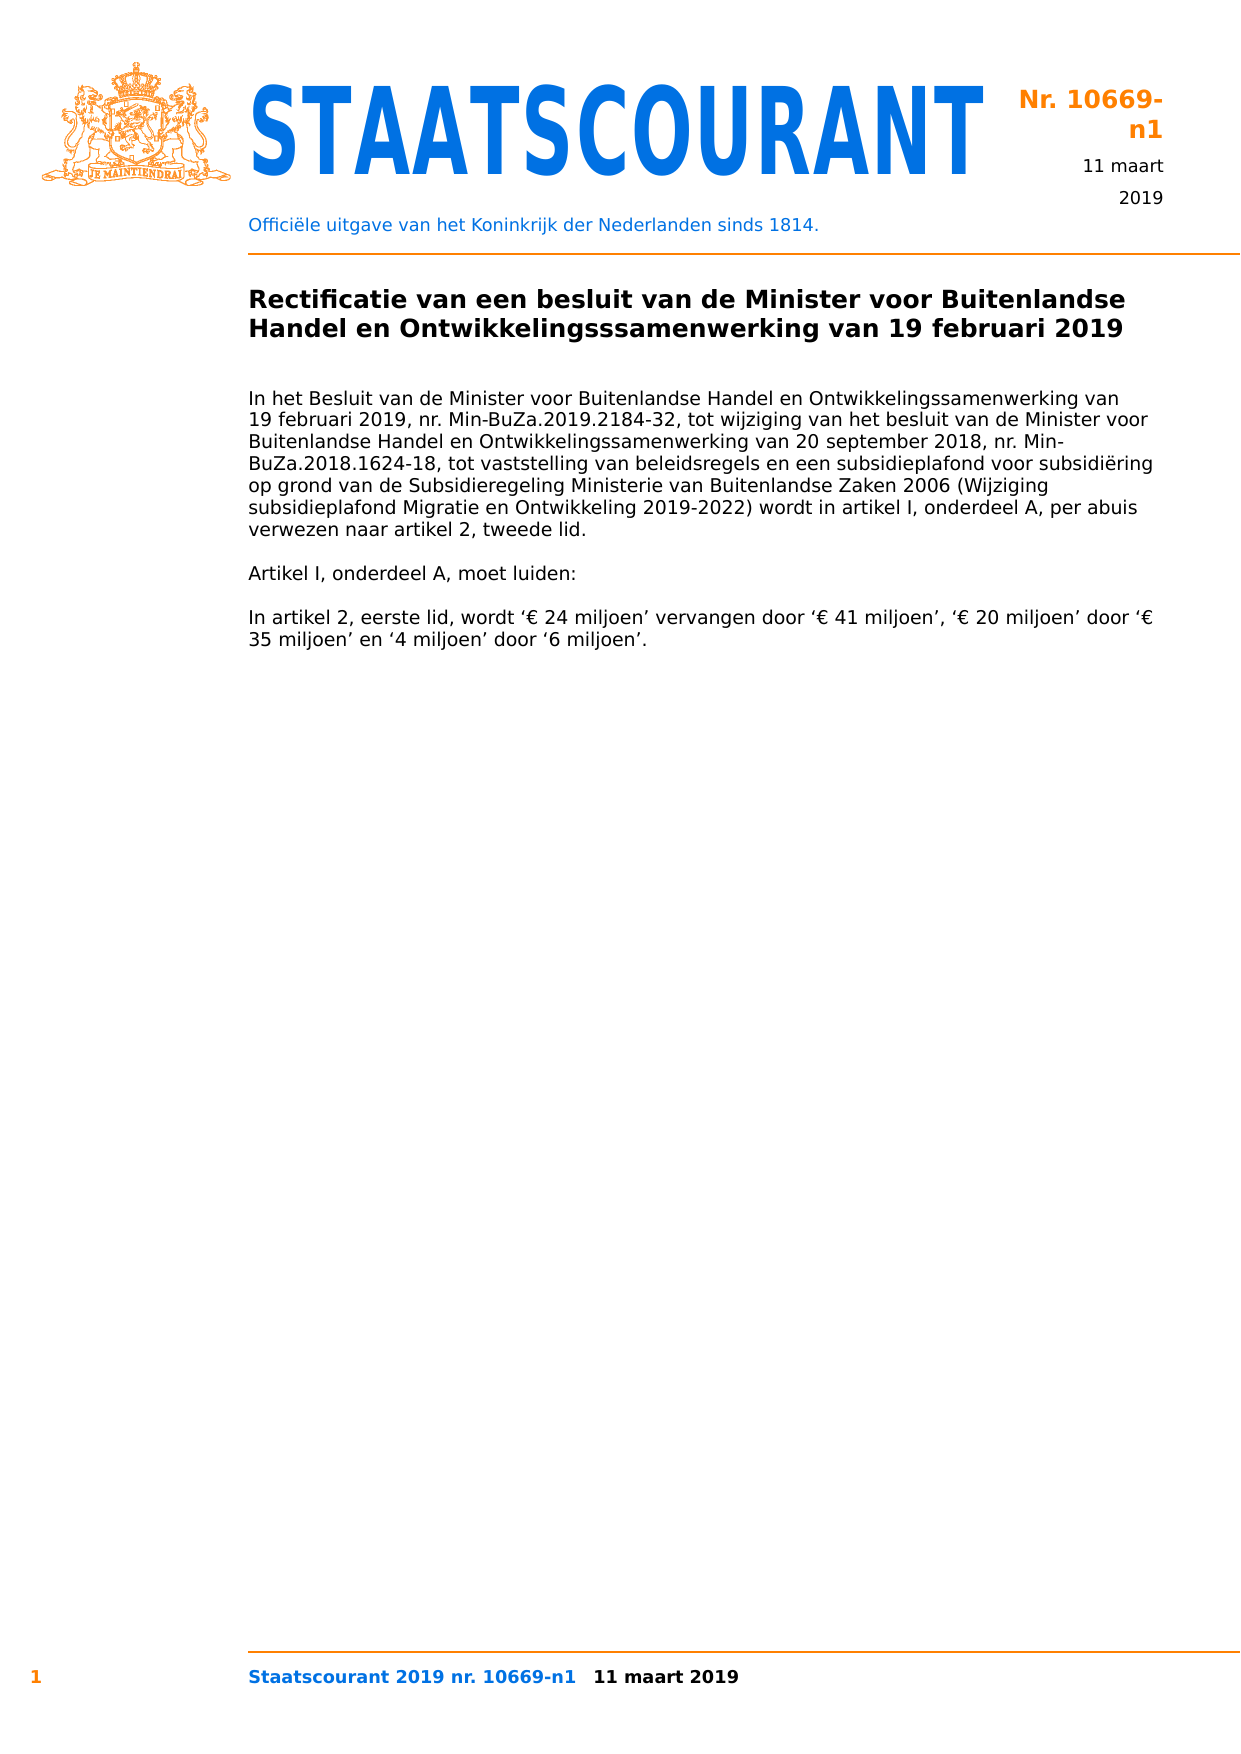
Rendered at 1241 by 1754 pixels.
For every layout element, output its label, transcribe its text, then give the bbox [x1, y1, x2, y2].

picture [41, 62, 231, 186]
text In artikel 2, eerste lid, wordt ‘€ 24 miljoen’ vervangen door ‘€ 41 miljoen’, ‘€ 20 miljoen’ door ‘€ 35 miljoen’ en ‘4 miljoen’ door ‘6 miljoen’. [248, 607, 1163, 651]
table_cell 11 maart [998, 150, 1240, 182]
table_header STAATSCOURANT [248, 62, 998, 215]
text Artikel I, onderdeel A, moet luiden: [248, 563, 1163, 585]
table_cell 2019 [998, 183, 1240, 215]
subtitle Rectificatie van een besluit van de Minister voor Buitenlandse Handel en Ontwikkelingsssamenwerking van 19 februari 2019 [248, 285, 1163, 344]
text In het Besluit van de Minister voor Buitenlandse Handel en Ontwikkelingssamenwerking van 19 februari 2019, nr. Min-BuZa.2019.2184-32, tot wijziging van het besluit van de Minister voor Buitenlandse Handel en Ontwikkelingssamenwerking van 20 september 2018, nr. Min-BuZa.2018.1624-18, tot vaststelling van beleidsregels en een subsidieplafond voor subsidiëring op grond van de Subsidieregeling Ministerie van Buitenlandse Zaken 2006 (Wijziging subsidieplafond Migratie en Ontwikkeling 2019-2022) wordt in artikel I, onderdeel A, per abuis verwezen naar artikel 2, tweede lid. [248, 387, 1163, 541]
table_header Nr. 10669-n1 [998, 62, 1240, 150]
table_header [25, 62, 248, 253]
table_cell Officiële uitgave van het Koninkrijk der Nederlanden sinds 1814. [248, 215, 1240, 253]
